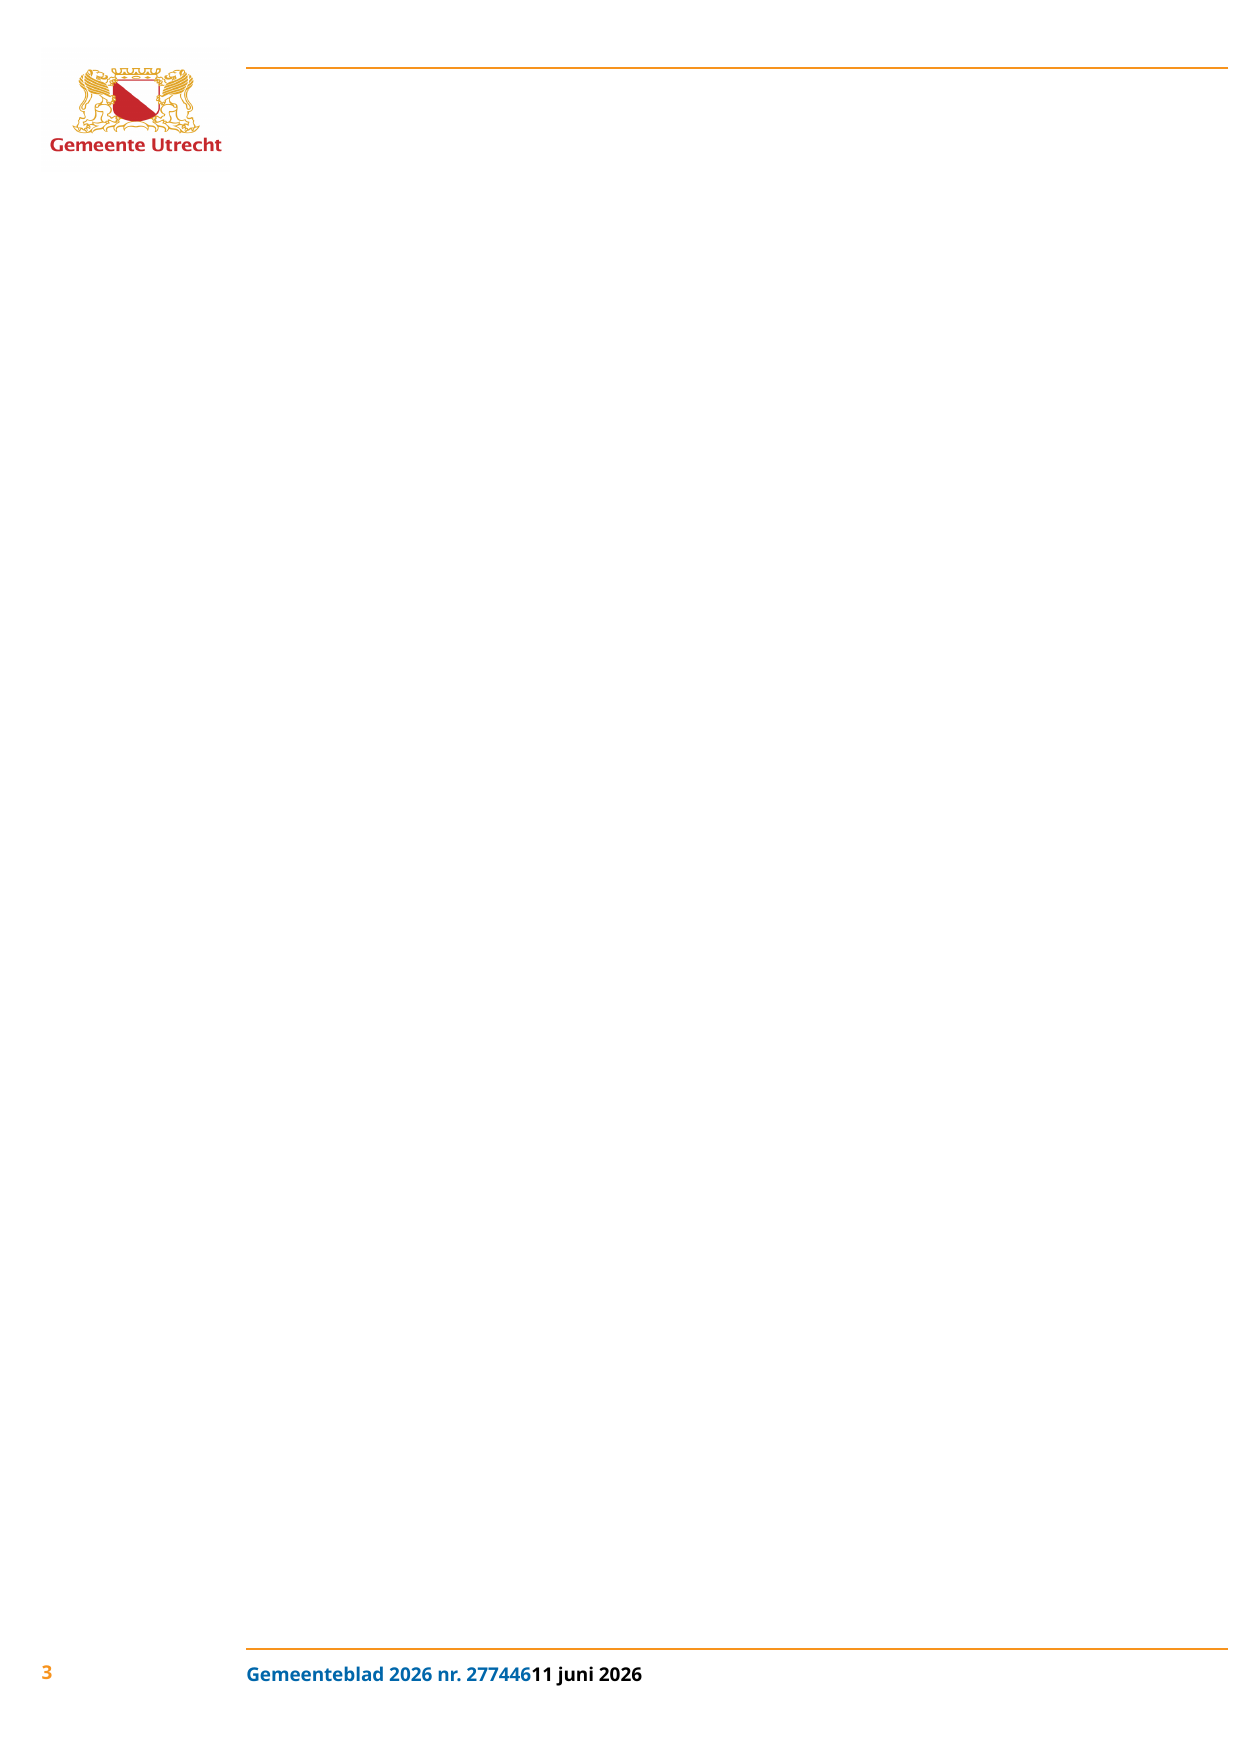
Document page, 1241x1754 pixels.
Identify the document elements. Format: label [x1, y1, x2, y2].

picture [41, 47, 231, 172]
